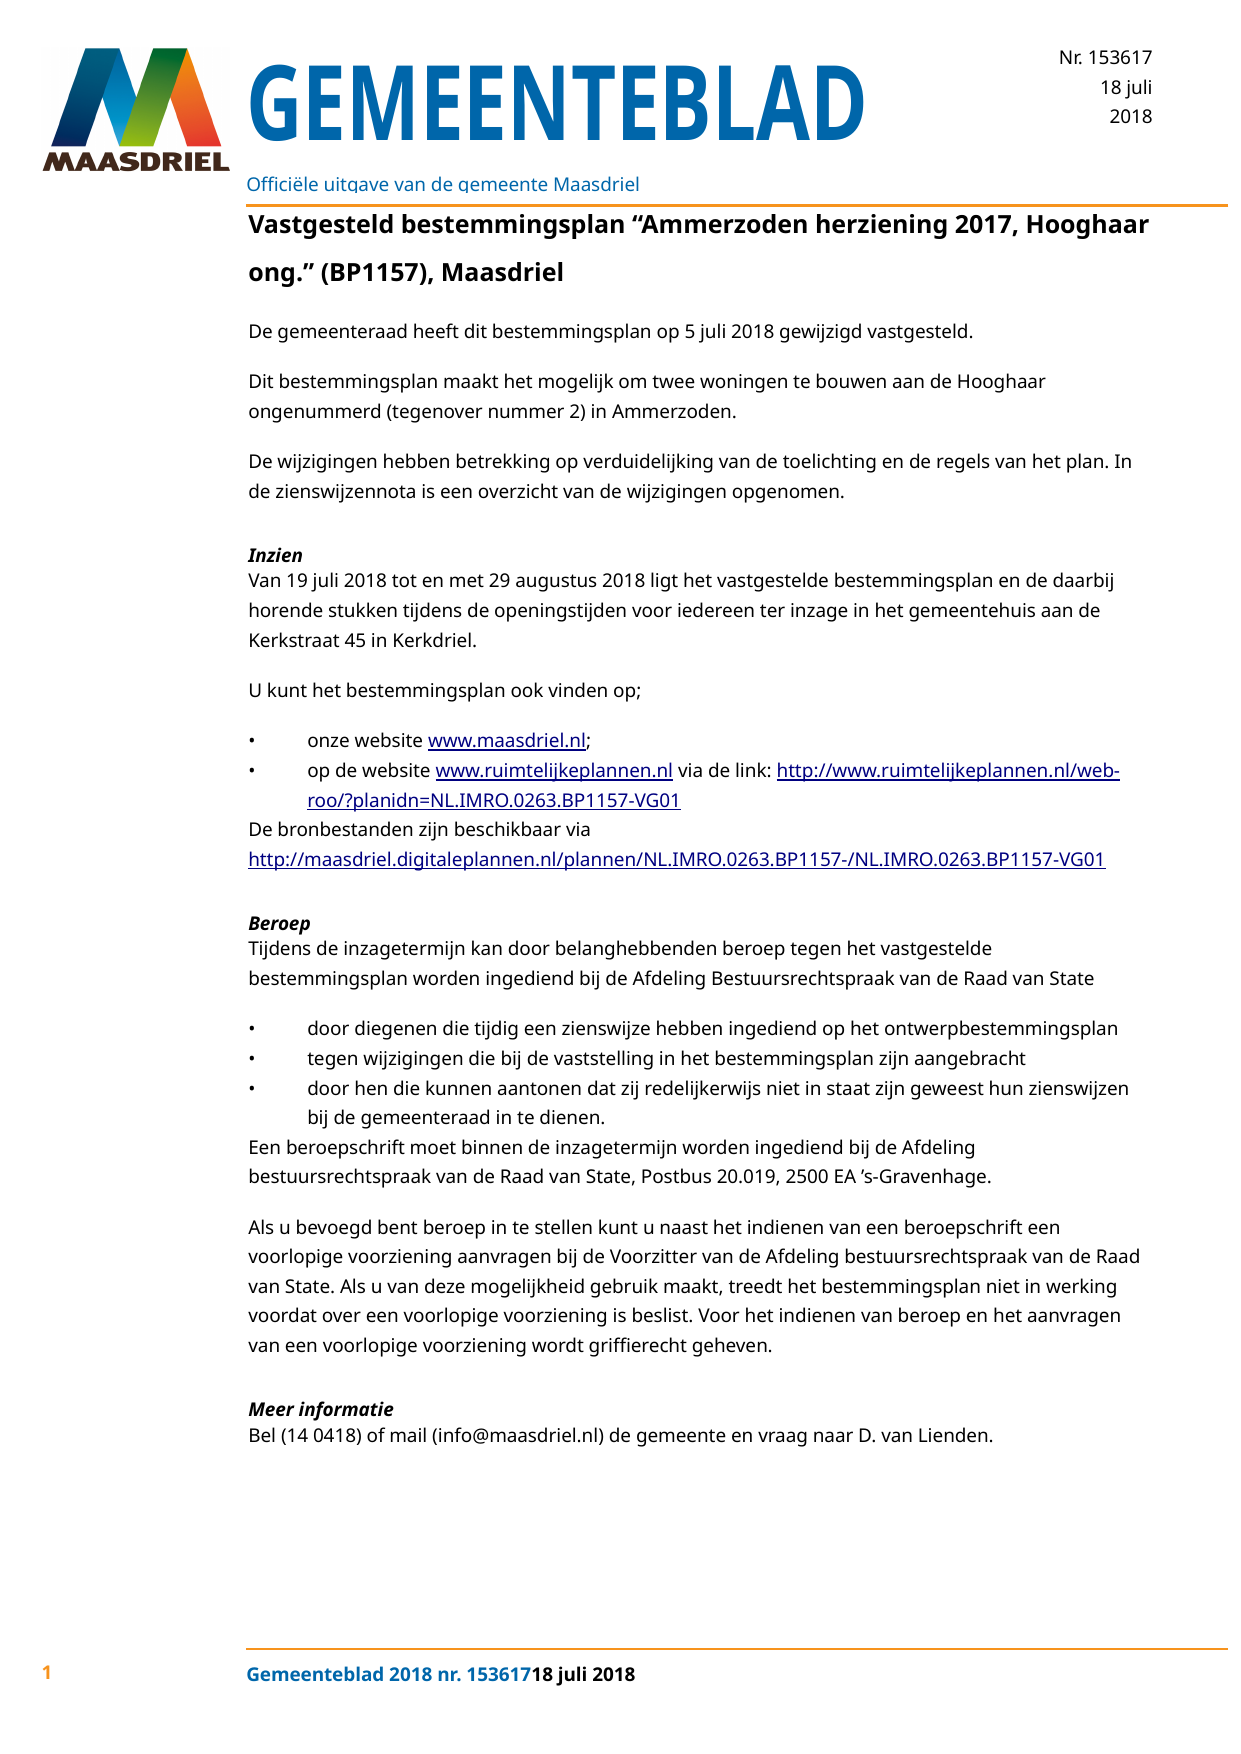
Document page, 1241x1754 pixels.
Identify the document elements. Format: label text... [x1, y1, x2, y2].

text Inzien [248, 542, 1152, 568]
text De bronbestanden zijn beschikbaar via http://maasdriel.digitaleplannen.nl/plannen/NL.IMRO.0263.BP1157-/NL.IMRO.0263.BP1157-VG01 [248, 816, 1152, 872]
text Als u bevoegd bent beroep in te stellen kunt u naast het indienen van een beroepschrift een voorlopige voorziening aanvragen bij de Voorzitter van de Afdeling bestuursrechtspraak van de Raad van State. Als u van deze mogelijkheid gebruik maakt, treedt het bestemmingsplan niet in werking voordat over een voorlopige voorziening is beslist. Voor het indienen van beroep en het aanvragen van een voorlopige voorziening wordt griffierecht geheven. [248, 1214, 1152, 1358]
text Een beroepschrift moet binnen de inzagetermijn worden ingediend bij de Afdeling bestuursrechtspraak van de Raad van State, Postbus 20.019, 2500 EA ’s-Gravenhage. [248, 1134, 1152, 1189]
text Meer informatie [248, 1396, 1152, 1422]
list door diegenen die tijdig een zienswijze hebben ingediend op het ontwerpbestemmingsplan [248, 1016, 1152, 1041]
picture [41, 47, 231, 172]
text Tijdens de inzagetermijn kan door belanghebbenden beroep tegen het vastgestelde bestemmingsplan worden ingediend bij de Afdeling Bestuursrechtspraak van de Raad van State [248, 936, 1152, 991]
list onze website www.maasdriel.nl; [248, 728, 1152, 753]
text Van 19 juli 2018 tot en met 29 augustus 2018 ligt het vastgestelde bestemmingsplan en de daarbij horende stukken tijdens de openingstijden voor iedereen ter inzage in het gemeentehuis aan de Kerkstraat 45 in Kerkdriel. [248, 568, 1152, 652]
text Dit bestemmingsplan maakt het mogelijk om twee woningen te bouwen aan de Hooghaar ongenummerd (tegenover nummer 2) in Ammerzoden. [248, 368, 1152, 424]
text Vastgesteld bestemmingsplan “Ammerzoden herziening 2017, Hooghaar ong.” (BP1157), Maasdriel [248, 207, 1152, 288]
list door hen die kunnen aantonen dat zij redelijkerwijs niet in staat zijn geweest hun zienswijzen bij de gemeenteraad in te dienen. [248, 1075, 1152, 1130]
list op de website www.ruimtelijkeplannen.nl via de link: http://www.ruimtelijkeplannen.nl/web-roo/?planidn=NL.IMRO.0263.BP1157-VG01 [248, 757, 1152, 812]
text U kunt het bestemmingsplan ook vinden op; [248, 677, 1152, 703]
text Bel (14 0418) of mail (info@maasdriel.nl) de gemeente en vraag naar D. van Lienden. [248, 1422, 1152, 1448]
text Beroep [248, 910, 1152, 936]
text De gemeenteraad heeft dit bestemmingsplan op 5 juli 2018 gewijzigd vastgesteld. [248, 318, 1152, 344]
text De wijzigingen hebben betrekking op verduidelijking van de toelichting en de regels van het plan. In de zienswijzennota is een overzicht van de wijzigingen opgenomen. [248, 448, 1152, 504]
list tegen wijzigingen die bij de vaststelling in het bestemmingsplan zijn aangebracht [248, 1045, 1152, 1071]
